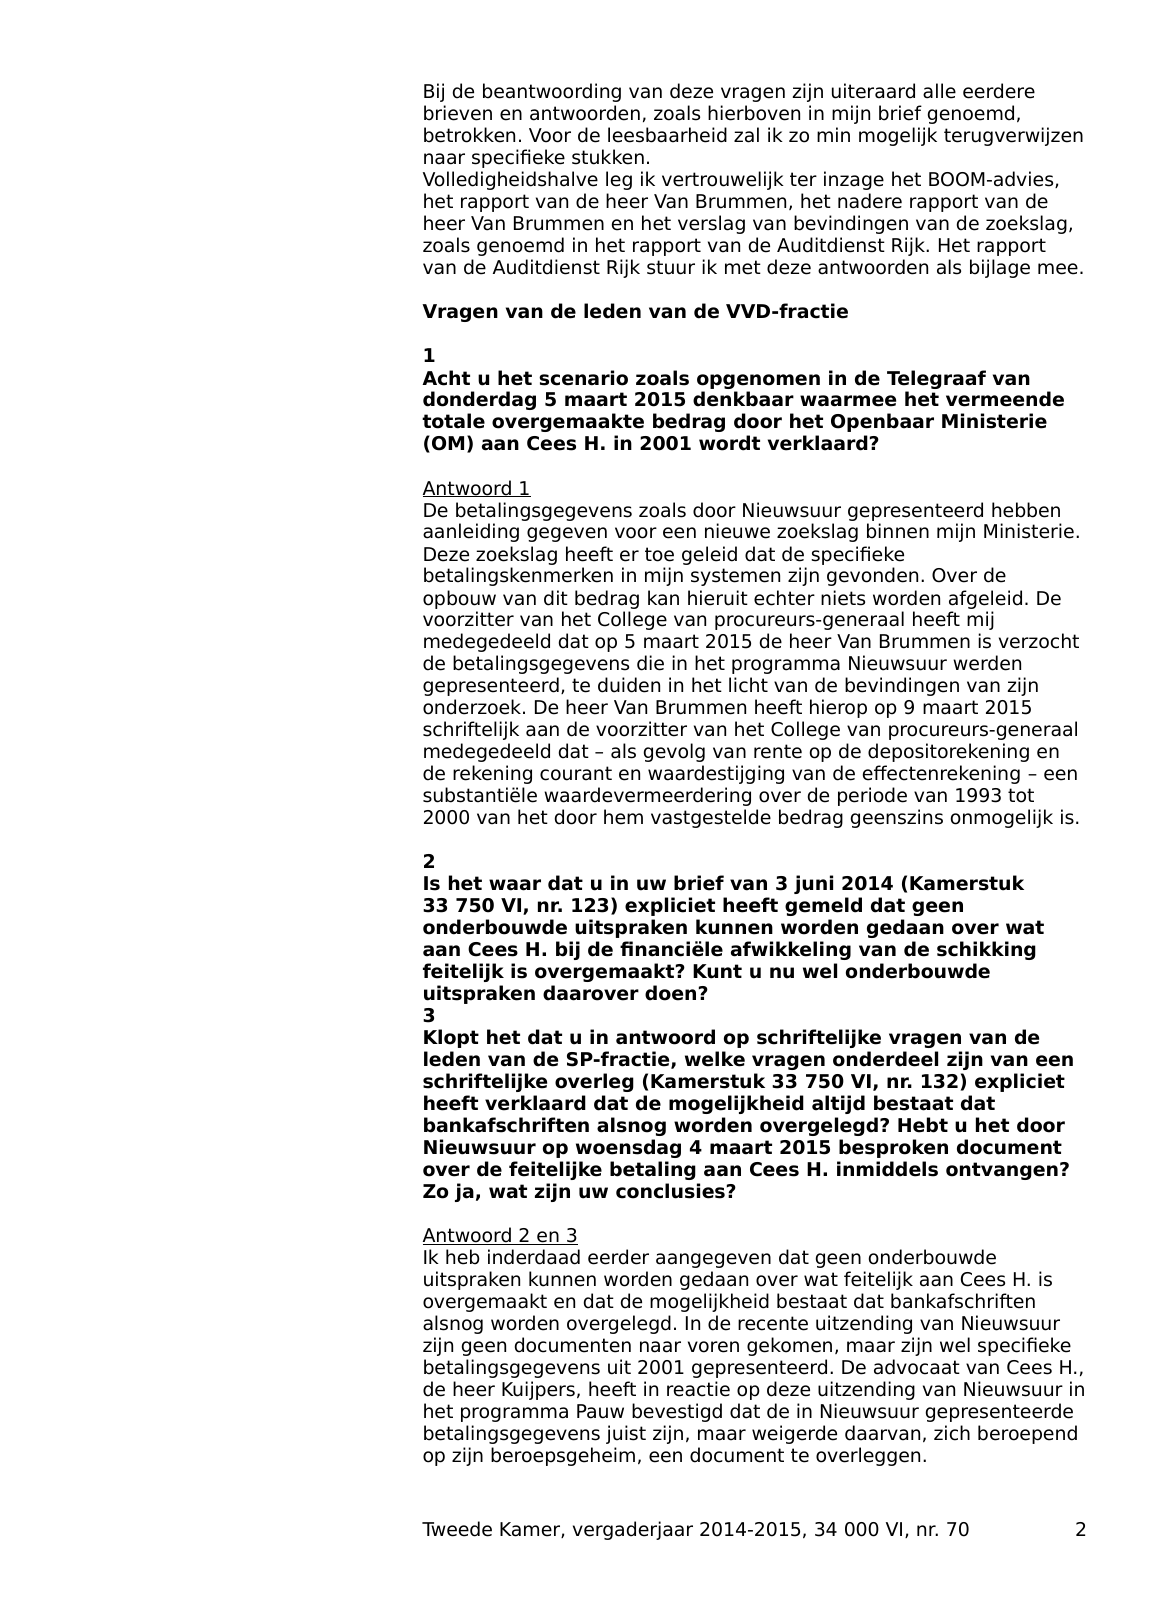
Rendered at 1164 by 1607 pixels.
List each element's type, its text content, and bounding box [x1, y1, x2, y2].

text 3 [422, 1005, 1087, 1027]
text Is het waar dat u in uw brief van 3 juni 2014 (Kamerstuk 33 750 VI, nr. 123) expliciet heeft gemeld dat geen onderbouwde uitspraken kunnen worden gedaan over wat aan Cees H. bij de financiële afwikkeling van de schikking feitelijk is overgemaakt? Kunt u nu wel onderbouwde uitspraken daarover doen? [422, 873, 1087, 1005]
text De betalingsgegevens zoals door Nieuwsuur gepresenteerd hebben aanleiding gegeven voor een nieuwe zoekslag binnen mijn Ministerie. Deze zoekslag heeft er toe geleid dat de specifieke betalingskenmerken in mijn systemen zijn gevonden. Over de opbouw van dit bedrag kan hieruit echter niets worden afgeleid. De voorzitter van het College van procureurs-generaal heeft mij medegedeeld dat op 5 maart 2015 de heer Van Brummen is verzocht de betalingsgegevens die in het programma Nieuwsuur werden gepresenteerd, te duiden in het licht van de bevindingen van zijn onderzoek. De heer Van Brummen heeft hierop op 9 maart 2015 schriftelijk aan de voorzitter van het College van procureurs-generaal medegedeeld dat – als gevolg van rente op de depositorekening en de rekening courant en waardestijging van de effectenrekening – een substantiële waardevermeerdering over de periode van 1993 tot 2000 van het door hem vastgestelde bedrag geenszins onmogelijk is. [422, 499, 1087, 829]
text 1 [422, 345, 1087, 367]
text Antwoord 2 en 3 [422, 1225, 1087, 1247]
text Bij de beantwoording van deze vragen zijn uiteraard alle eerdere brieven en antwoorden, zoals hierboven in mijn brief genoemd, betrokken. Voor de leesbaarheid zal ik zo min mogelijk terugverwijzen naar specifieke stukken. [422, 81, 1087, 169]
text Acht u het scenario zoals opgenomen in de Telegraaf van donderdag 5 maart 2015 denkbaar waarmee het vermeende totale overgemaakte bedrag door het Openbaar Ministerie (OM) aan Cees H. in 2001 wordt verklaard? [422, 367, 1087, 455]
text Vragen van de leden van de VVD-fractie [422, 301, 1087, 323]
text 2 [422, 851, 1087, 873]
text Klopt het dat u in antwoord op schriftelijke vragen van de leden van de SP-fractie, welke vragen onderdeel zijn van een schriftelijke overleg (Kamerstuk 33 750 VI, nr. 132) expliciet heeft verklaard dat de mogelijkheid altijd bestaat dat bankafschriften alsnog worden overgelegd? Hebt u het door Nieuwsuur op woensdag 4 maart 2015 besproken document over de feitelijke betaling aan Cees H. inmiddels ontvangen? Zo ja, wat zijn uw conclusies? [422, 1027, 1087, 1203]
text Ik heb inderdaad eerder aangegeven dat geen onderbouwde uitspraken kunnen worden gedaan over wat feitelijk aan Cees H. is overgemaakt en dat de mogelijkheid bestaat dat bankafschriften alsnog worden overgelegd. In de recente uitzending van Nieuwsuur zijn geen documenten naar voren gekomen, maar zijn wel specifieke betalingsgegevens uit 2001 gepresenteerd. De advocaat van Cees H., de heer Kuijpers, heeft in reactie op deze uitzending van Nieuwsuur in het programma Pauw bevestigd dat de in Nieuwsuur gepresenteerde betalingsgegevens juist zijn, maar weigerde daarvan, zich beroepend op zijn beroepsgeheim, een document te overleggen. [422, 1247, 1087, 1467]
text Volledigheidshalve leg ik vertrouwelijk ter inzage het BOOM-advies, het rapport van de heer Van Brummen, het nadere rapport van de heer Van Brummen en het verslag van bevindingen van de zoekslag, zoals genoemd in het rapport van de Auditdienst Rijk. Het rapport van de Auditdienst Rijk stuur ik met deze antwoorden als bijlage mee. [422, 169, 1087, 279]
text Antwoord 1 [422, 477, 1087, 499]
